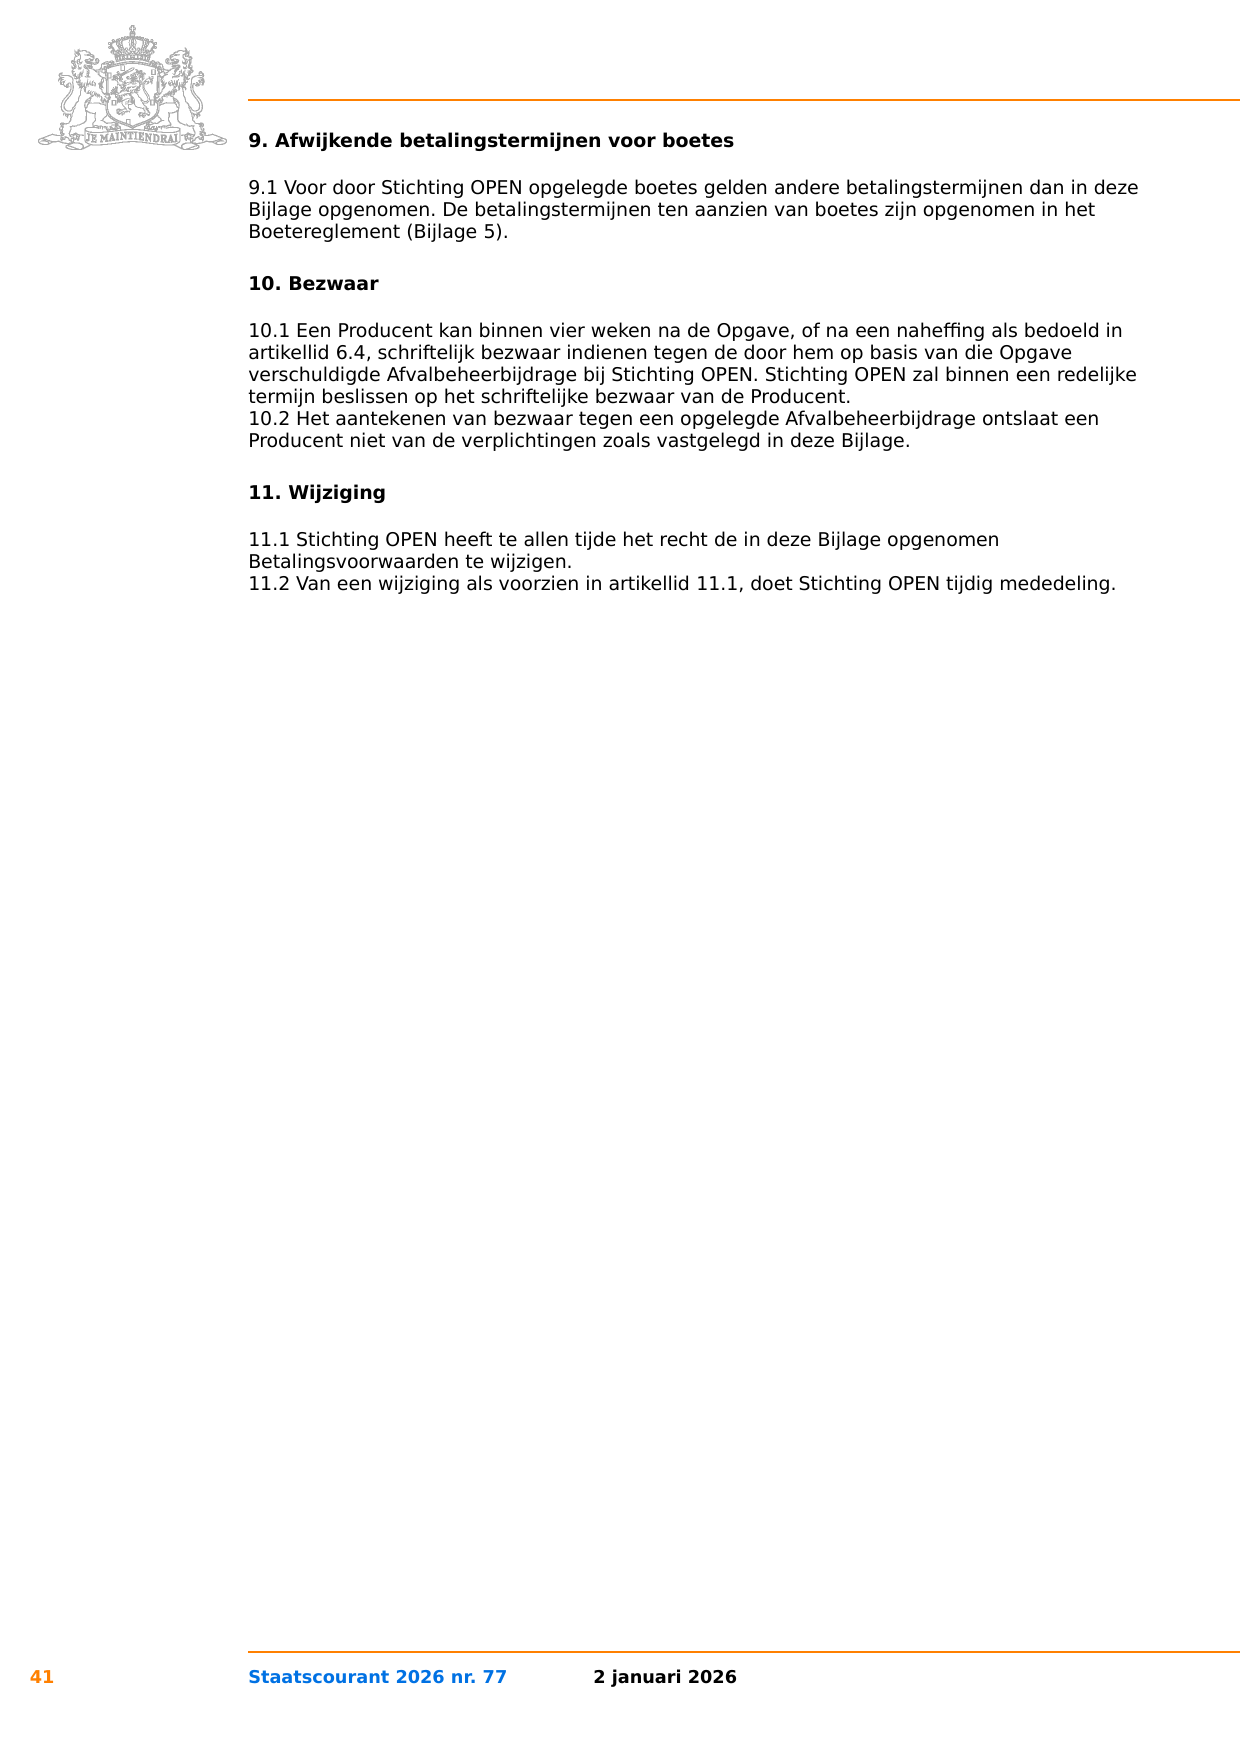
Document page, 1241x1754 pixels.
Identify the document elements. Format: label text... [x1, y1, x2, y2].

subtitle 11. Wijziging [248, 482, 1163, 504]
text 10.1 Een Producent kan binnen vier weken na de Opgave, of na een naheffing als bedoeld in artikellid 6.4, schriftelijk bezwaar indienen tegen de door hem op basis van die Opgave verschuldigde Afvalbeheerbijdrage bij Stichting OPEN. Stichting OPEN zal binnen een redelijke termijn beslissen op het schriftelijke bezwaar van de Producent. [248, 320, 1163, 408]
text 9.1 Voor door Stichting OPEN opgelegde boetes gelden andere betalingstermijnen dan in deze Bijlage opgenomen. De betalingstermijnen ten aanzien van boetes zijn opgenomen in het Boetereglement (Bijlage 5). [248, 177, 1163, 243]
text 11.1 Stichting OPEN heeft te allen tijde het recht de in deze Bijlage opgenomen Betalingsvoorwaarden te wijzigen. [248, 529, 1163, 573]
text 11.2 Van een wijziging als voorzien in artikellid 11.1, doet Stichting OPEN tijdig mededeling. [248, 573, 1163, 594]
subtitle 10. Bezwaar [248, 273, 1163, 295]
text 10.2 Het aantekenen van bezwaar tegen een opgelegde Afvalbeheerbijdrage ontslaat een Producent niet van de verplichtingen zoals vastgelegd in deze Bijlage. [248, 408, 1163, 452]
subtitle 9. Afwijkende betalingstermijnen voor boetes [248, 130, 1163, 152]
picture [38, 25, 227, 150]
